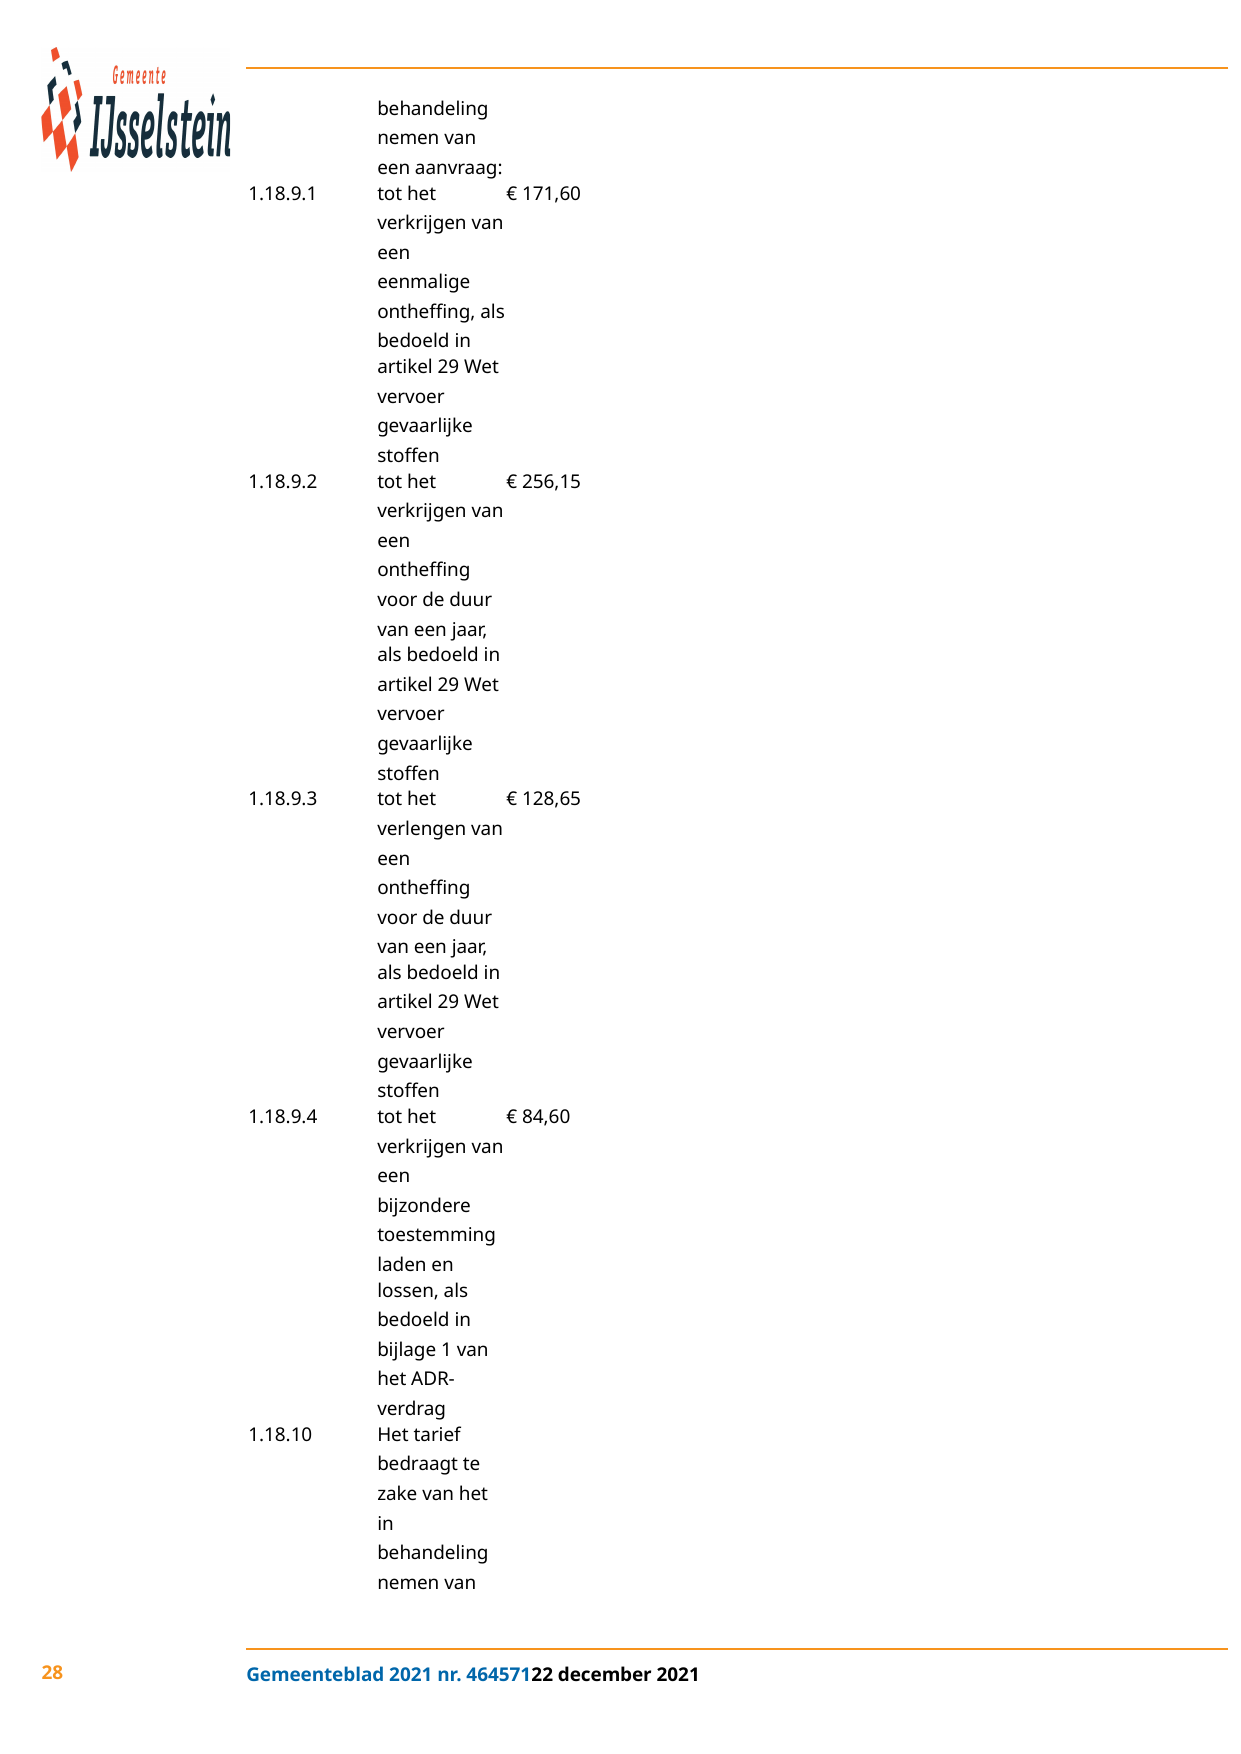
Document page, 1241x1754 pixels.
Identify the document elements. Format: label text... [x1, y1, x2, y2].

table_cell 1.18.9.3 [248, 786, 377, 1103]
table_cell 1.18.10 [248, 1421, 377, 1594]
table_cell € 171,60 [506, 180, 635, 468]
table_cell [506, 95, 635, 180]
table_cell tot het verkrijgen van een ontheffing voor de duur van een jaar, [377, 468, 506, 641]
table_cell tot het verlengen van een ontheffing voor de duur van een jaar, [377, 786, 506, 959]
table_cell behandeling nemen van een aanvraag: [377, 95, 506, 180]
table_cell 1.18.9.2 [248, 468, 377, 786]
table_cell als bedoeld in artikel 29 Wet vervoer gevaarlijke stoffen [377, 959, 506, 1103]
table_cell artikel 29 Wet vervoer gevaarlijke stoffen [377, 353, 506, 468]
table_cell als bedoeld in artikel 29 Wet vervoer gevaarlijke stoffen [377, 641, 506, 786]
table_cell € 256,15 [506, 468, 635, 786]
table_cell [248, 95, 377, 180]
table_cell tot het verkrijgen van een eenmalige ontheffing, als bedoeld in [377, 180, 506, 353]
table_cell 1.18.9.4 [248, 1103, 377, 1421]
table_cell € 128,65 [506, 786, 635, 1103]
picture [41, 47, 231, 172]
table_cell € 84,60 [506, 1103, 635, 1421]
table_cell tot het verkrijgen van een bijzondere toestemming laden en [377, 1103, 506, 1277]
table_cell lossen, als bedoeld in bijlage 1 van het ADR-verdrag [377, 1277, 506, 1421]
table_cell Het tarief bedraagt te zake van het in behandeling nemen van [377, 1421, 506, 1594]
table_cell [506, 1421, 635, 1594]
table_cell 1.18.9.1 [248, 180, 377, 468]
